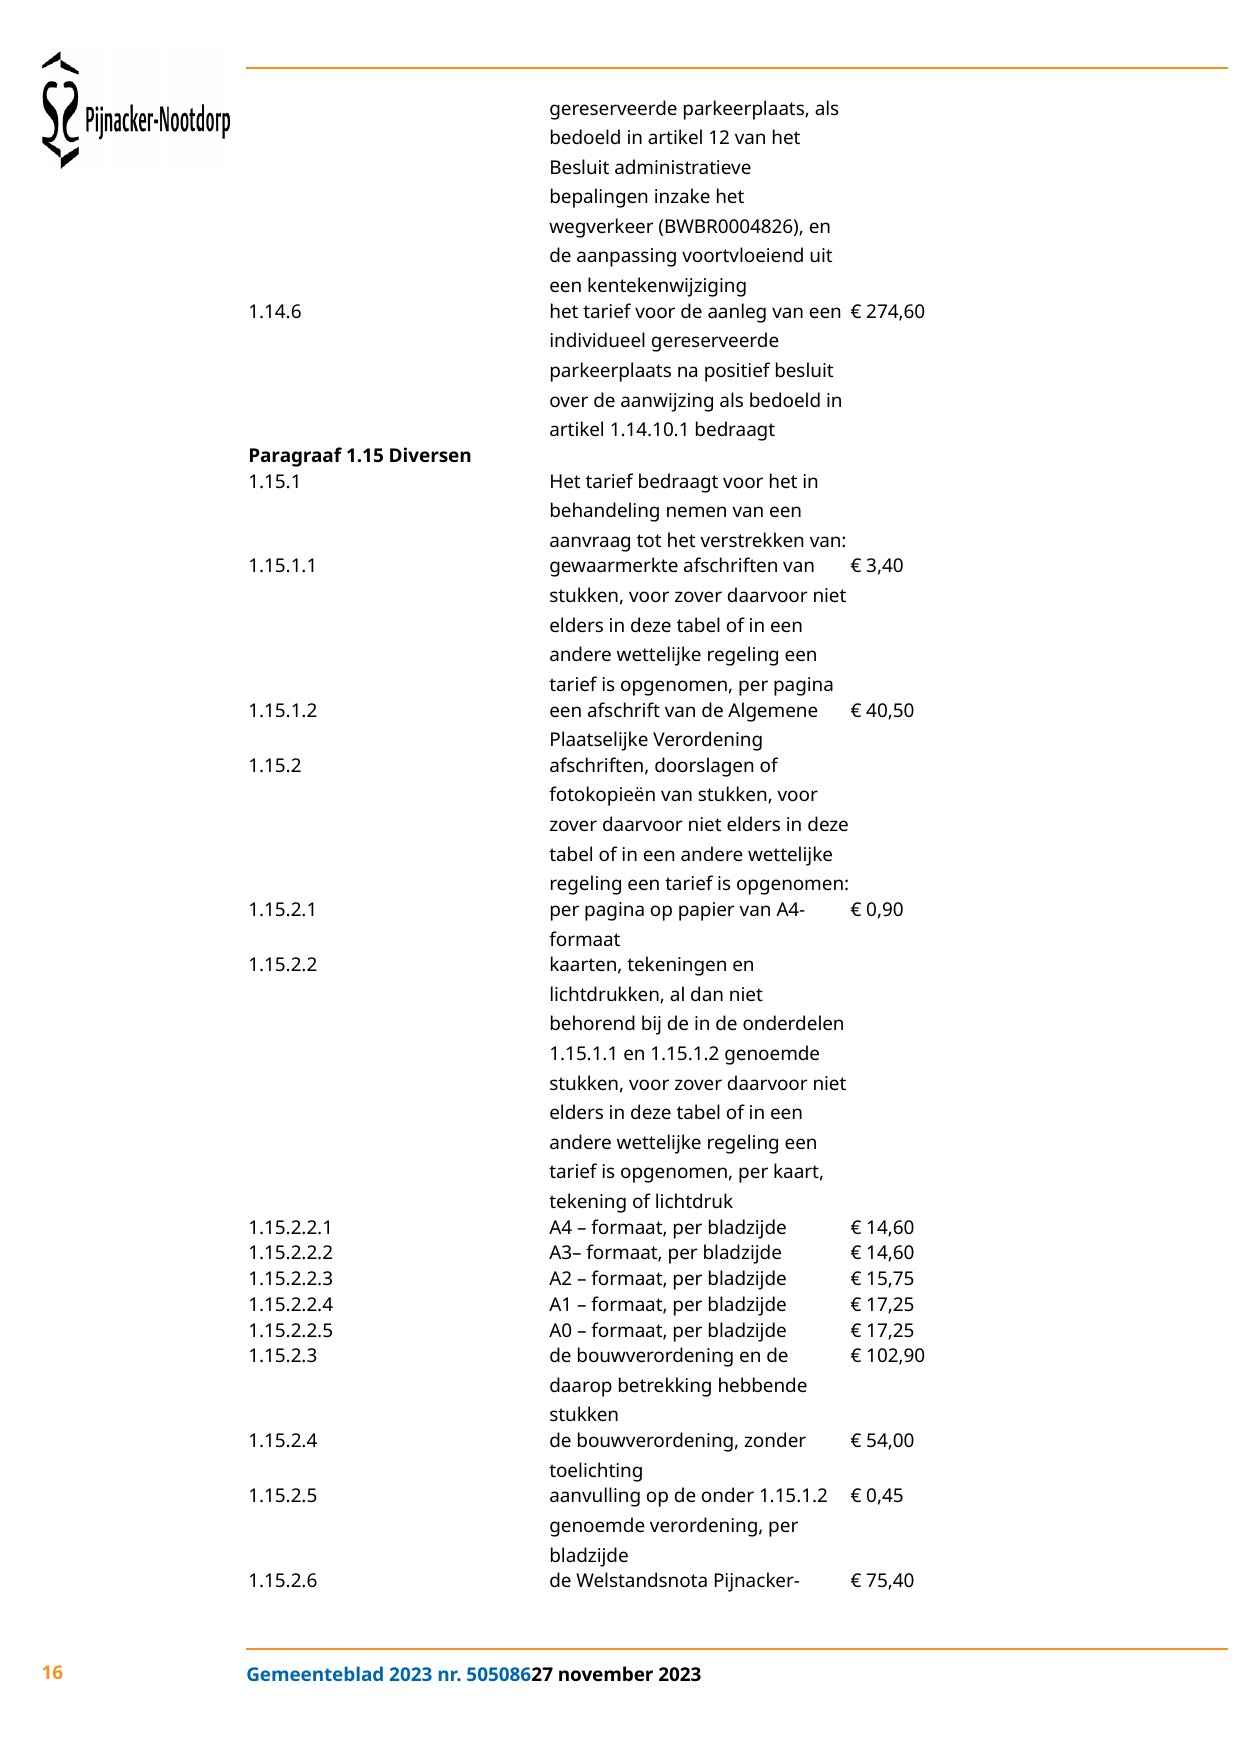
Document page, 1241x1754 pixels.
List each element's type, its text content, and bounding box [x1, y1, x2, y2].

table_cell gereserveerde parkeerplaats, als bedoeld in artikel 12 van het Besluit administratieve bepalingen inzake het wegverkeer (BWBR0004826), en de aanpassing voortvloeiend uit een kentekenwijziging [549, 95, 850, 298]
table_cell € 102,90 [850, 1343, 1152, 1427]
table_cell 1.15.2.2.2 [248, 1240, 549, 1265]
table_cell per pagina op papier van A4-formaat [549, 896, 850, 951]
table_cell [850, 95, 1152, 298]
table_cell 1.15.2 [248, 752, 549, 896]
table_cell de bouwverordening, zonder toelichting [549, 1428, 850, 1483]
table_cell [248, 95, 549, 298]
table_cell € 54,00 [850, 1428, 1152, 1483]
table_cell € 75,40 [850, 1568, 1152, 1593]
table_cell 1.14.6 [248, 298, 549, 442]
table_cell de Welstandsnota Pijnacker- [549, 1568, 850, 1593]
table_cell € 40,50 [850, 697, 1152, 752]
table_cell gewaarmerkte afschriften van stukken, voor zover daarvoor niet elders in deze tabel of in een andere wettelijke regeling een tarief is opgenomen, per pagina [549, 553, 850, 697]
table_cell € 14,60 [850, 1240, 1152, 1265]
table_cell Het tarief bedraagt voor het in behandeling nemen van een aanvraag tot het verstrekken van: [549, 468, 850, 553]
table_cell € 17,25 [850, 1291, 1152, 1317]
table_cell 1.15.2.2.3 [248, 1265, 549, 1291]
table_cell het tarief voor de aanleg van een individueel gereserveerde parkeerplaats na positief besluit over de aanwijzing als bedoeld in artikel 1.14.10.1 bedraagt [549, 298, 850, 442]
table_cell kaarten, tekeningen en lichtdrukken, al dan niet behorend bij de in de onderdelen 1.15.1.1 en 1.15.1.2 genoemde stukken, voor zover daarvoor niet elders in deze tabel of in een andere wettelijke regeling een tarief is opgenomen, per kaart, tekening of lichtdruk [549, 951, 850, 1214]
table_cell 1.15.2.2.4 [248, 1291, 549, 1317]
table_cell 1.15.2.6 [248, 1568, 549, 1593]
table_cell 1.15.1.2 [248, 697, 549, 752]
table_cell 1.15.1.1 [248, 553, 549, 697]
table_cell € 274,60 [850, 298, 1152, 442]
table_cell 1.15.1 [248, 468, 549, 553]
table_cell 1.15.2.1 [248, 896, 549, 951]
table_cell 1.15.2.4 [248, 1428, 549, 1483]
table_cell een afschrift van de Algemene Plaatselijke Verordening [549, 697, 850, 752]
table_cell A3– formaat, per bladzijde [549, 1240, 850, 1265]
table_cell 1.15.2.3 [248, 1343, 549, 1427]
table_cell [850, 468, 1152, 553]
table_cell [850, 951, 1152, 1214]
picture [41, 47, 231, 172]
table_cell afschriften, doorslagen of fotokopieën van stukken, voor zover daarvoor niet elders in deze tabel of in een andere wettelijke regeling een tarief is opgenomen: [549, 752, 850, 896]
table_cell A2 – formaat, per bladzijde [549, 1265, 850, 1291]
table_cell A0 – formaat, per bladzijde [549, 1317, 850, 1342]
table_cell 1.15.2.2.1 [248, 1214, 549, 1239]
table_cell [850, 752, 1152, 896]
table_cell aanvulling op de onder 1.15.1.2 genoemde verordening, per bladzijde [549, 1483, 850, 1568]
table_cell € 0,45 [850, 1483, 1152, 1568]
table_cell de bouwverordening en de daarop betrekking hebbende stukken [549, 1343, 850, 1427]
table_cell € 3,40 [850, 553, 1152, 697]
table_cell € 17,25 [850, 1317, 1152, 1342]
table_cell € 0,90 [850, 896, 1152, 951]
table_cell Paragraaf 1.15 Diversen [248, 442, 1152, 468]
table_cell € 14,60 [850, 1214, 1152, 1239]
table_cell 1.15.2.2 [248, 951, 549, 1214]
table_cell € 15,75 [850, 1265, 1152, 1291]
table_cell A4 – formaat, per bladzijde [549, 1214, 850, 1239]
table_cell 1.15.2.2.5 [248, 1317, 549, 1342]
table_cell 1.15.2.5 [248, 1483, 549, 1568]
table_cell A1 – formaat, per bladzijde [549, 1291, 850, 1317]
